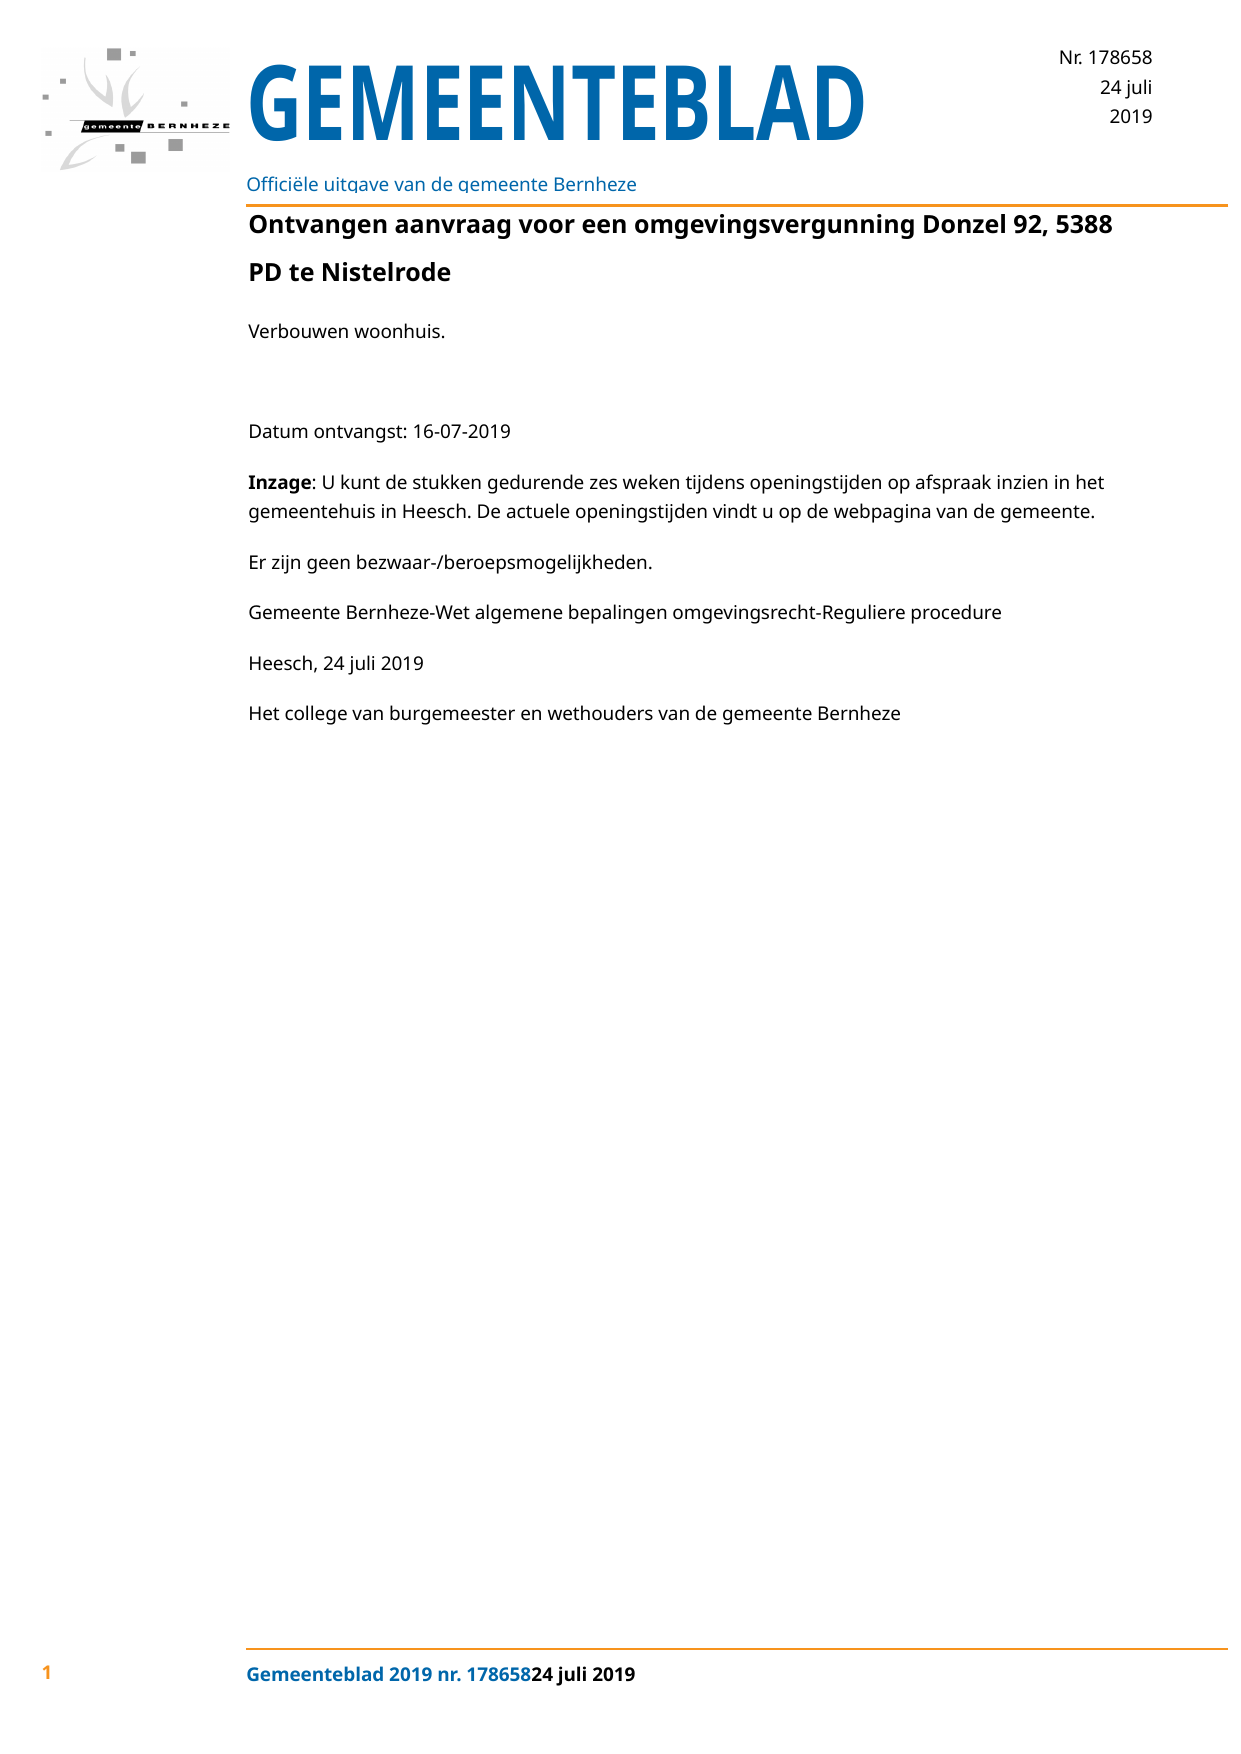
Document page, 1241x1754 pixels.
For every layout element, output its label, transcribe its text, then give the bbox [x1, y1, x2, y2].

text Gemeente Bernheze-Wet algemene bepalingen omgevingsrecht-Reguliere procedure [248, 599, 1152, 625]
text Verbouwen woonhuis. [248, 318, 1152, 344]
text Het college van burgemeester en wethouders van de gemeente Bernheze [248, 700, 1152, 726]
picture [41, 47, 231, 172]
text Inzage: U kunt de stukken gedurende zes weken tijdens openingstijden op afspraak inzien in het gemeentehuis in Heesch. De actuele openingstijden vindt u op de webpagina van de gemeente. [248, 469, 1152, 524]
text Heesch, 24 juli 2019 [248, 650, 1152, 676]
text Datum ontvangst: 16-07-2019 [248, 419, 1152, 444]
text Er zijn geen bezwaar-/beroepsmogelijkheden. [248, 549, 1152, 575]
text Ontvangen aanvraag voor een omgevingsvergunning Donzel 92, 5388 PD te Nistelrode [248, 207, 1152, 288]
